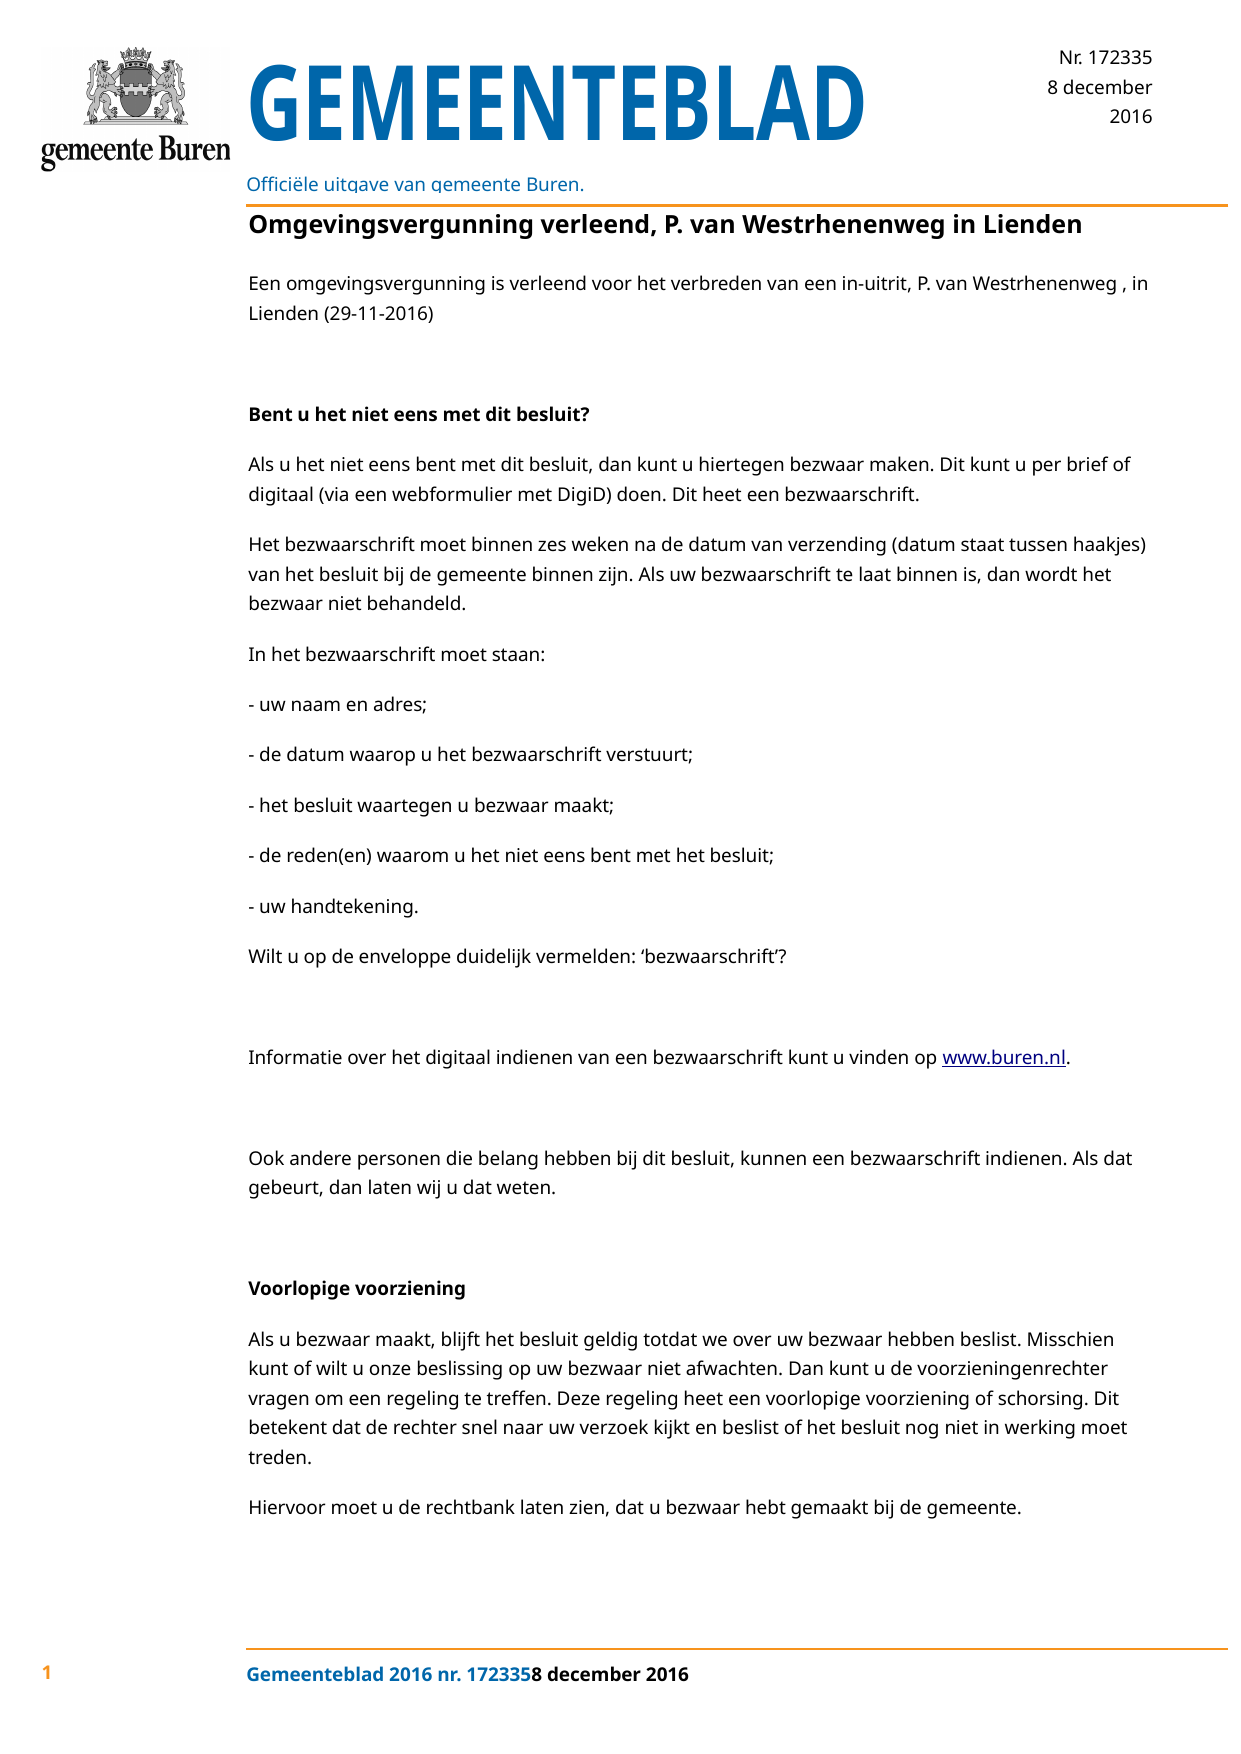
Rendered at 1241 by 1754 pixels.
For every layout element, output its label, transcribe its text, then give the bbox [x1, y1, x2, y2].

text Informatie over het digitaal indienen van een bezwaarschrift kunt u vinden op www.buren.nl. [248, 1044, 1152, 1070]
text In het bezwaarschrift moet staan: [248, 641, 1152, 666]
text Bent u het niet eens met dit besluit? [248, 401, 1152, 426]
text Hiervoor moet u de rechtbank laten zien, dat u bezwaar hebt gemaakt bij de gemeente. [248, 1494, 1152, 1520]
text Ook andere personen die belang hebben bij dit besluit, kunnen een bezwaarschrift indienen. Als dat gebeurt, dan laten wij u dat weten. [248, 1145, 1152, 1200]
text - de datum waarop u het bezwaarschrift verstuurt; [248, 742, 1152, 767]
picture [41, 47, 231, 172]
text Een omgevingsvergunning is verleend voor het verbreden van een in-uitrit, P. van Westrhenenweg , in Lienden (29-11-2016) [248, 270, 1152, 326]
text Als u bezwaar maakt, blijft het besluit geldig totdat we over uw bezwaar hebben beslist. Misschien kunt of wilt u onze beslissing op uw bezwaar niet afwachten. Dan kunt u de voorzieningenrechter vragen om een regeling te treffen. Deze regeling heet een voorlopige voorziening of schorsing. Dit betekent dat de rechter snel naar uw verzoek kijkt en beslist of het besluit nog niet in werking moet treden. [248, 1326, 1152, 1470]
text - het besluit waartegen u bezwaar maakt; [248, 792, 1152, 818]
text - de reden(en) waarom u het niet eens bent met het besluit; [248, 842, 1152, 868]
text Wilt u op de enveloppe duidelijk vermelden: ‘bezwaarschrift’? [248, 943, 1152, 969]
text Omgevingsvergunning verleend, P. van Westrhenenweg in Lienden [248, 207, 1152, 241]
text Het bezwaarschrift moet binnen zes weken na de datum van verzending (datum staat tussen haakjes) van het besluit bij de gemeente binnen zijn. Als uw bezwaarschrift te laat binnen is, dan wordt het bezwaar niet behandeld. [248, 531, 1152, 616]
text - uw handtekening. [248, 893, 1152, 918]
text - uw naam en adres; [248, 691, 1152, 717]
text Als u het niet eens bent met dit besluit, dan kunt u hiertegen bezwaar maken. Dit kunt u per brief of digitaal (via een webformulier met DigiD) doen. Dit heet een bezwaarschrift. [248, 451, 1152, 506]
text Voorlopige voorziening [248, 1275, 1152, 1301]
